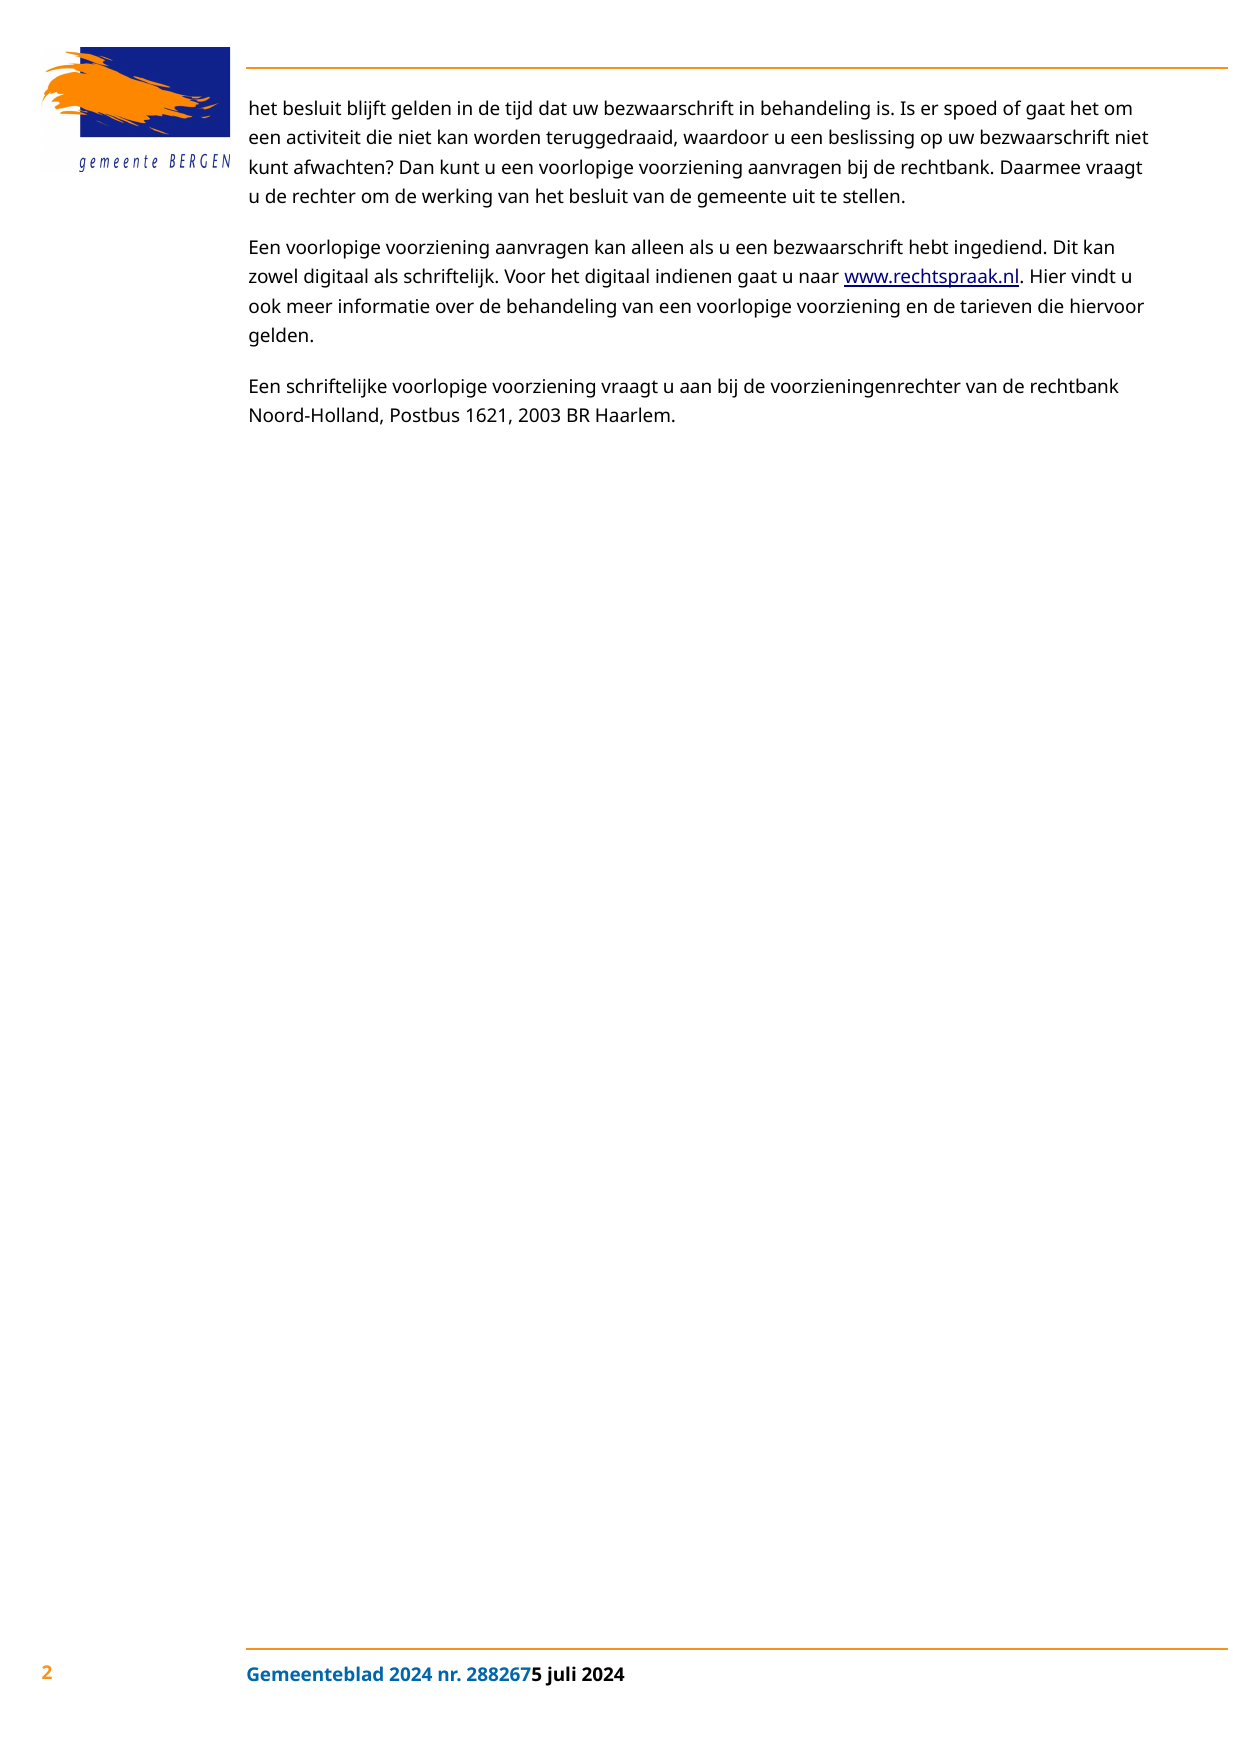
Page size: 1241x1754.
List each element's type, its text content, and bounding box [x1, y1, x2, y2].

text het besluit blijft gelden in de tijd dat uw bezwaarschrift in behandeling is. Is er spoed of gaat het om een activiteit die niet kan worden teruggedraaid, waardoor u een beslissing op uw bezwaarschrift niet kunt afwachten? Dan kunt u een voorlopige voorziening aanvragen bij de rechtbank. Daarmee vraagt u de rechter om de werking van het besluit van de gemeente uit te stellen. [248, 95, 1152, 209]
text Een voorlopige voorziening aanvragen kan alleen als u een bezwaarschrift hebt ingediend. Dit kan zowel digitaal als schriftelijk. Voor het digitaal indienen gaat u naar www.rechtspraak.nl. Hier vindt u ook meer informatie over de behandeling van een voorlopige voorziening en de tarieven die hiervoor gelden. [248, 234, 1152, 348]
text Een schriftelijke voorlopige voorziening vraagt u aan bij de voorzieningenrechter van de rechtbank Noord-Holland, Postbus 1621, 2003 BR Haarlem. [248, 373, 1152, 428]
picture [41, 47, 231, 172]
